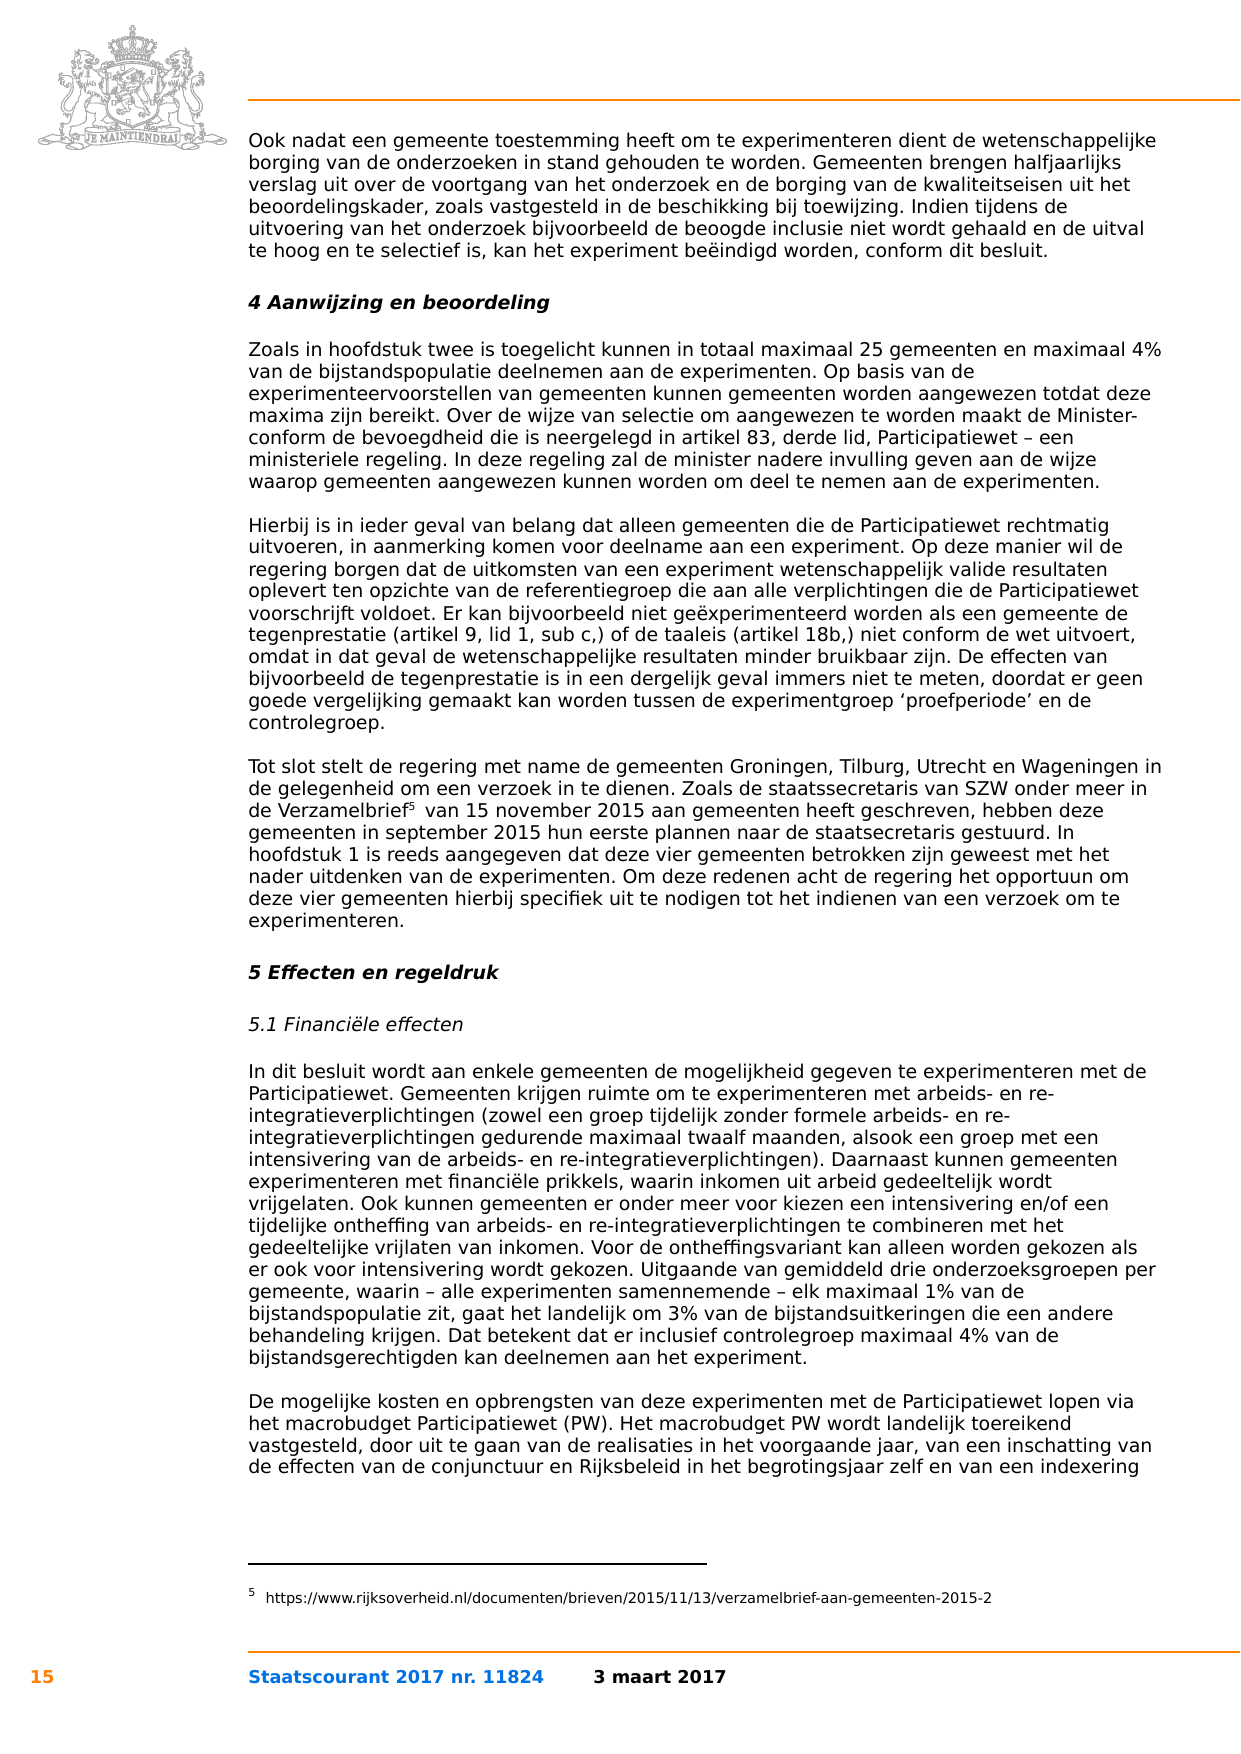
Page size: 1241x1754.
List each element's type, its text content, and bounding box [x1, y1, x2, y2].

text Tot slot stelt de regering met name de gemeenten Groningen, Tilburg, Utrecht en Wageningen in de gelegenheid om een verzoek in te dienen. Zoals de staatssecretaris van SZW onder meer in de Verzamelbrief van 15 november 2015 aan gemeenten heeft geschreven, hebben deze gemeenten in september 2015 hun eerste plannen naar de staatsecretaris gestuurd. In hoofdstuk 1 is reeds aangegeven dat deze vier gemeenten betrokken zijn geweest met het nader uitdenken van de experimenten. Om deze redenen acht de regering het opportuun om deze vier gemeenten hierbij specifiek uit te nodigen tot het indienen van een verzoek om te experimenteren. [248, 756, 1163, 932]
subtitle 5.1 Financiële effecten [248, 1014, 1163, 1036]
subtitle 5 Effecten en regeldruk [248, 962, 1163, 984]
text Hierbij is in ieder geval van belang dat alleen gemeenten die de Participatiewet rechtmatig uitvoeren, in aanmerking komen voor deelname aan een experiment. Op deze manier wil de regering borgen dat de uitkomsten van een experiment wetenschappelijk valide resultaten oplevert ten opzichte van de referentiegroep die aan alle verplichtingen die de Participatiewet voorschrijft voldoet. Er kan bijvoorbeeld niet geëxperimenteerd worden als een gemeente de tegenprestatie (artikel 9, lid 1, sub c,) of de taaleis (artikel 18b,) niet conform de wet uitvoert, omdat in dat geval de wetenschappelijke resultaten minder bruikbaar zijn. De effecten van bijvoorbeeld de tegenprestatie is in een dergelijk geval immers niet te meten, doordat er geen goede vergelijking gemaakt kan worden tussen de experimentgroep ‘proefperiode’ en de controlegroep. [248, 514, 1163, 734]
picture [38, 25, 227, 150]
text https://www.rijksoverheid.nl/documenten/brieven/2015/11/13/verzamelbrief-aan-gemeenten-2015-2 [248, 1586, 1163, 1608]
text Zoals in hoofdstuk twee is toegelicht kunnen in totaal maximaal 25 gemeenten en maximaal 4% van de bijstandspopulatie deelnemen aan de experimenten. Op basis van de experimenteervoorstellen van gemeenten kunnen gemeenten worden aangewezen totdat deze maxima zijn bereikt. Over de wijze van selectie om aangewezen te worden maakt de Minister- conform de bevoegdheid die is neergelegd in artikel 83, derde lid, Participatiewet – een ministeriele regeling. In deze regeling zal de minister nadere invulling geven aan de wijze waarop gemeenten aangewezen kunnen worden om deel te nemen aan de experimenten. [248, 339, 1163, 493]
text De mogelijke kosten en opbrengsten van deze experimenten met de Participatiewet lopen via het macrobudget Participatiewet (PW). Het macrobudget PW wordt landelijk toereikend vastgesteld, door uit te gaan van de realisaties in het voorgaande jaar, van een inschatting van de effecten van de conjunctuur en Rijksbeleid in het begrotingsjaar zelf en van een indexering [248, 1391, 1163, 1478]
text In dit besluit wordt aan enkele gemeenten de mogelijkheid gegeven te experimenteren met de Participatiewet. Gemeenten krijgen ruimte om te experimenteren met arbeids- en re-integratieverplichtingen (zowel een groep tijdelijk zonder formele arbeids- en re-integratieverplichtingen gedurende maximaal twaalf maanden, alsook een groep met een intensivering van de arbeids- en re-integratieverplichtingen). Daarnaast kunnen gemeenten experimenteren met financiële prikkels, waarin inkomen uit arbeid gedeeltelijk wordt vrijgelaten. Ook kunnen gemeenten er onder meer voor kiezen een intensivering en/of een tijdelijke ontheffing van arbeids- en re-integratieverplichtingen te combineren met het gedeeltelijke vrijlaten van inkomen. Voor de ontheffingsvariant kan alleen worden gekozen als er ook voor intensivering wordt gekozen. Uitgaande van gemiddeld drie onderzoeksgroepen per gemeente, waarin – alle experimenten samennemende – elk maximaal 1% van de bijstandspopulatie zit, gaat het landelijk om 3% van de bijstandsuitkeringen die een andere behandeling krijgen. Dat betekent dat er inclusief controlegroep maximaal 4% van de bijstandsgerechtigden kan deelnemen aan het experiment. [248, 1061, 1163, 1369]
subtitle 4 Aanwijzing en beoordeling [248, 292, 1163, 314]
text Ook nadat een gemeente toestemming heeft om te experimenteren dient de wetenschappelijke borging van de onderzoeken in stand gehouden te worden. Gemeenten brengen halfjaarlijks verslag uit over de voortgang van het onderzoek en de borging van de kwaliteitseisen uit het beoordelingskader, zoals vastgesteld in de beschikking bij toewijzing. Indien tijdens de uitvoering van het onderzoek bijvoorbeeld de beoogde inclusie niet wordt gehaald en de uitval te hoog en te selectief is, kan het experiment beëindigd worden, conform dit besluit. [248, 130, 1163, 262]
